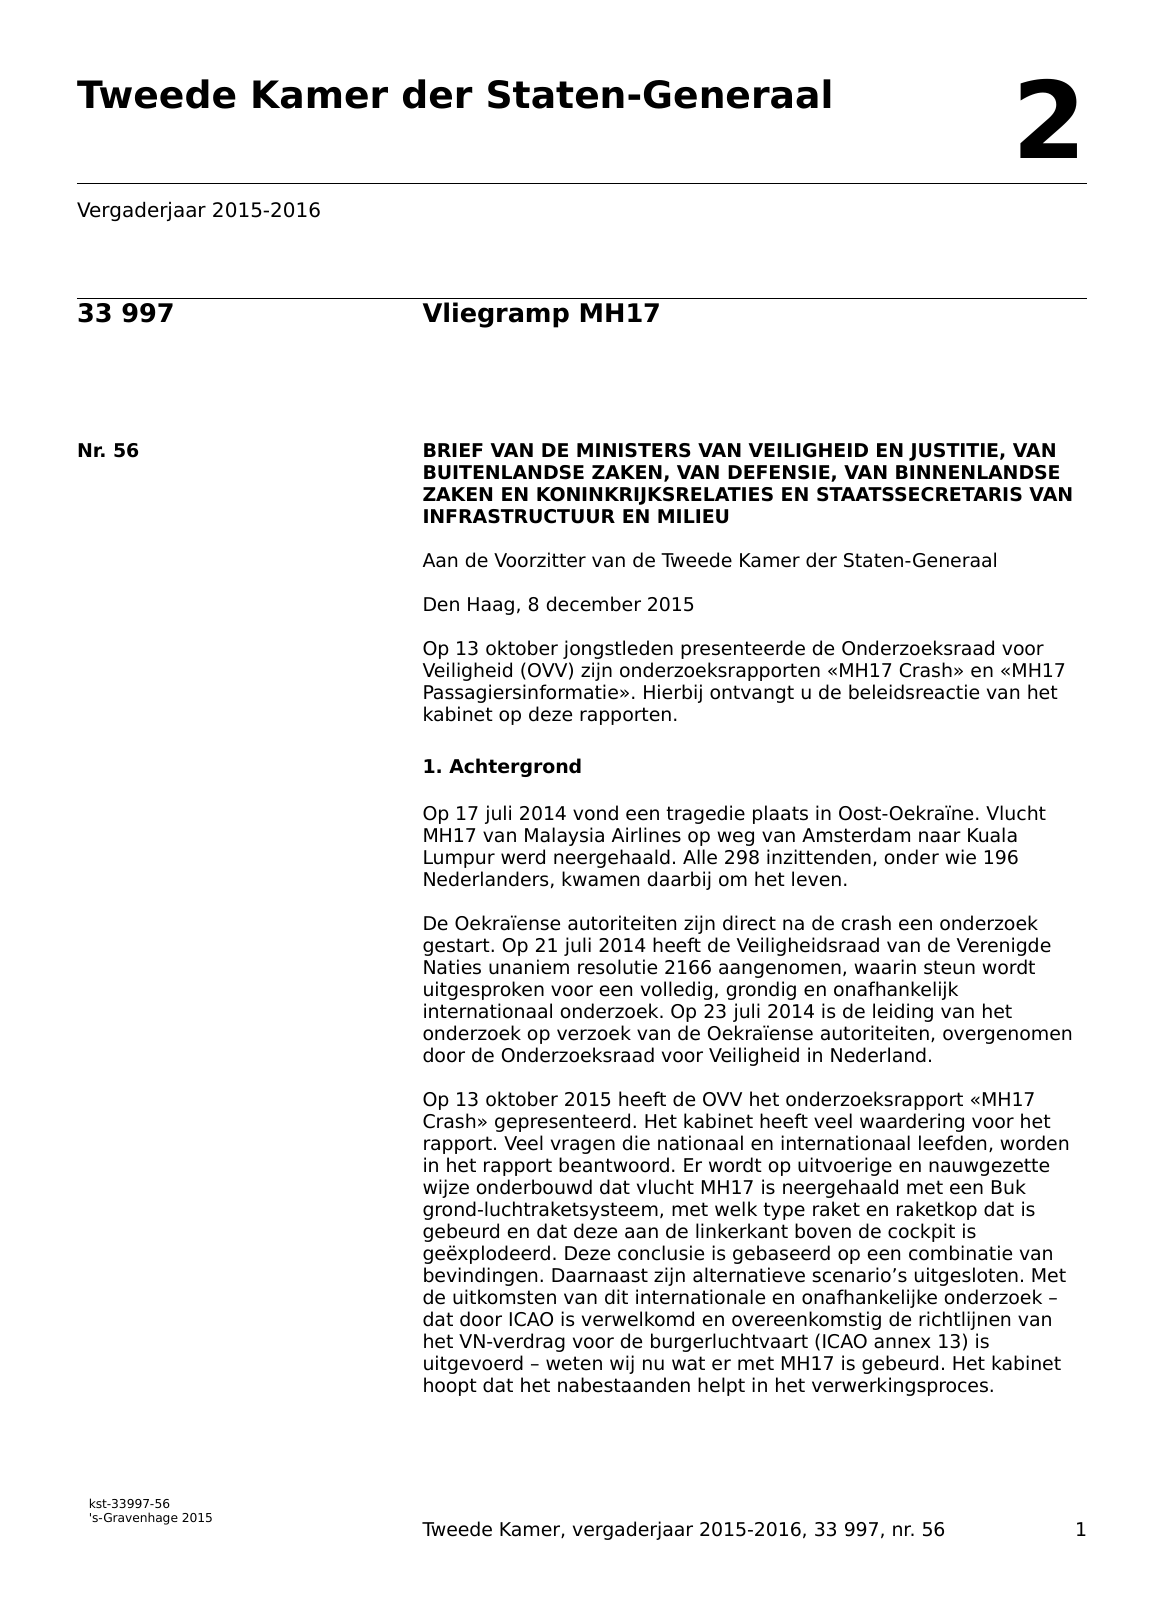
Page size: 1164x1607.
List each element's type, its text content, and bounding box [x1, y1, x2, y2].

text Op 17 juli 2014 vond een tragedie plaats in Oost-Oekraïne. Vlucht MH17 van Malaysia Airlines op weg van Amsterdam naar Kuala Lumpur werd neergehaald. Alle 298 inzittenden, onder wie 196 Nederlanders, kwamen daarbij om het leven. [422, 803, 1087, 891]
text Den Haag, 8 december 2015 [422, 594, 1087, 616]
text kst-33997-56 [88, 1497, 323, 1511]
text 's-Gravenhage 2015 [88, 1511, 323, 1525]
text Op 13 oktober jongstleden presenteerde de Onderzoeksraad voor Veiligheid (OVV) zijn onderzoeksrapporten «MH17 Crash» en «MH17 Passagiersinformatie». Hierbij ontvangt u de beleidsreactie van het kabinet op deze rapporten. [422, 638, 1087, 726]
subtitle 1. Achtergrond [422, 756, 1087, 778]
table_header Tweede Kamer der Staten-Generaal [77, 59, 886, 183]
text Aan de Voorzitter van de Tweede Kamer der Staten-Generaal [422, 550, 1087, 572]
text Op 13 oktober 2015 heeft de OVV het onderzoeksrapport «MH17 Crash» gepresenteerd. Het kabinet heeft veel waardering voor het rapport. Veel vragen die nationaal en internationaal leefden, worden in het rapport beantwoord. Er wordt op uitvoerige en nauwgezette wijze onderbouwd dat vlucht MH17 is neergehaald met een Buk grond-luchtraketsysteem, met welk type raket en raketkop dat is gebeurd en dat deze aan de linkerkant boven de cockpit is geëxplodeerd. Deze conclusie is gebaseerd op een combinatie van bevindingen. Daarnaast zijn alternatieve scenario’s uitgesloten. Met de uitkomsten van dit internationale en onafhankelijke onderzoek – dat door ICAO is verwelkomd en overeenkomstig de richtlijnen van het VN-verdrag voor de burgerluchtvaart (ICAO annex 13) is uitgevoerd – weten wij nu wat er met MH17 is gebeurd. Het kabinet hoopt dat het nabestaanden helpt in het verwerkingsproces. [422, 1089, 1087, 1397]
subtitle Nr. 56 BRIEF VAN DE MINISTERS VAN VEILIGHEID EN JUSTITIE, VAN BUITENLANDSE ZAKEN, VAN DEFENSIE, VAN BINNENLANDSE ZAKEN EN KONINKRIJKSRELATIES EN STAATSSECRETARIS VAN INFRASTRUCTUUR EN MILIEU [77, 440, 1087, 528]
table_cell Vergaderjaar 2015-2016 [77, 184, 1087, 298]
table_header 2 [886, 59, 1087, 183]
subtitle 33 997 Vliegramp MH17 [77, 299, 1087, 329]
text De Oekraïense autoriteiten zijn direct na de crash een onderzoek gestart. Op 21 juli 2014 heeft de Veiligheidsraad van de Verenigde Naties unaniem resolutie 2166 aangenomen, waarin steun wordt uitgesproken voor een volledig, grondig en onafhankelijk internationaal onderzoek. Op 23 juli 2014 is de leiding van het onderzoek op verzoek van de Oekraïense autoriteiten, overgenomen door de Onderzoeksraad voor Veiligheid in Nederland. [422, 913, 1087, 1067]
